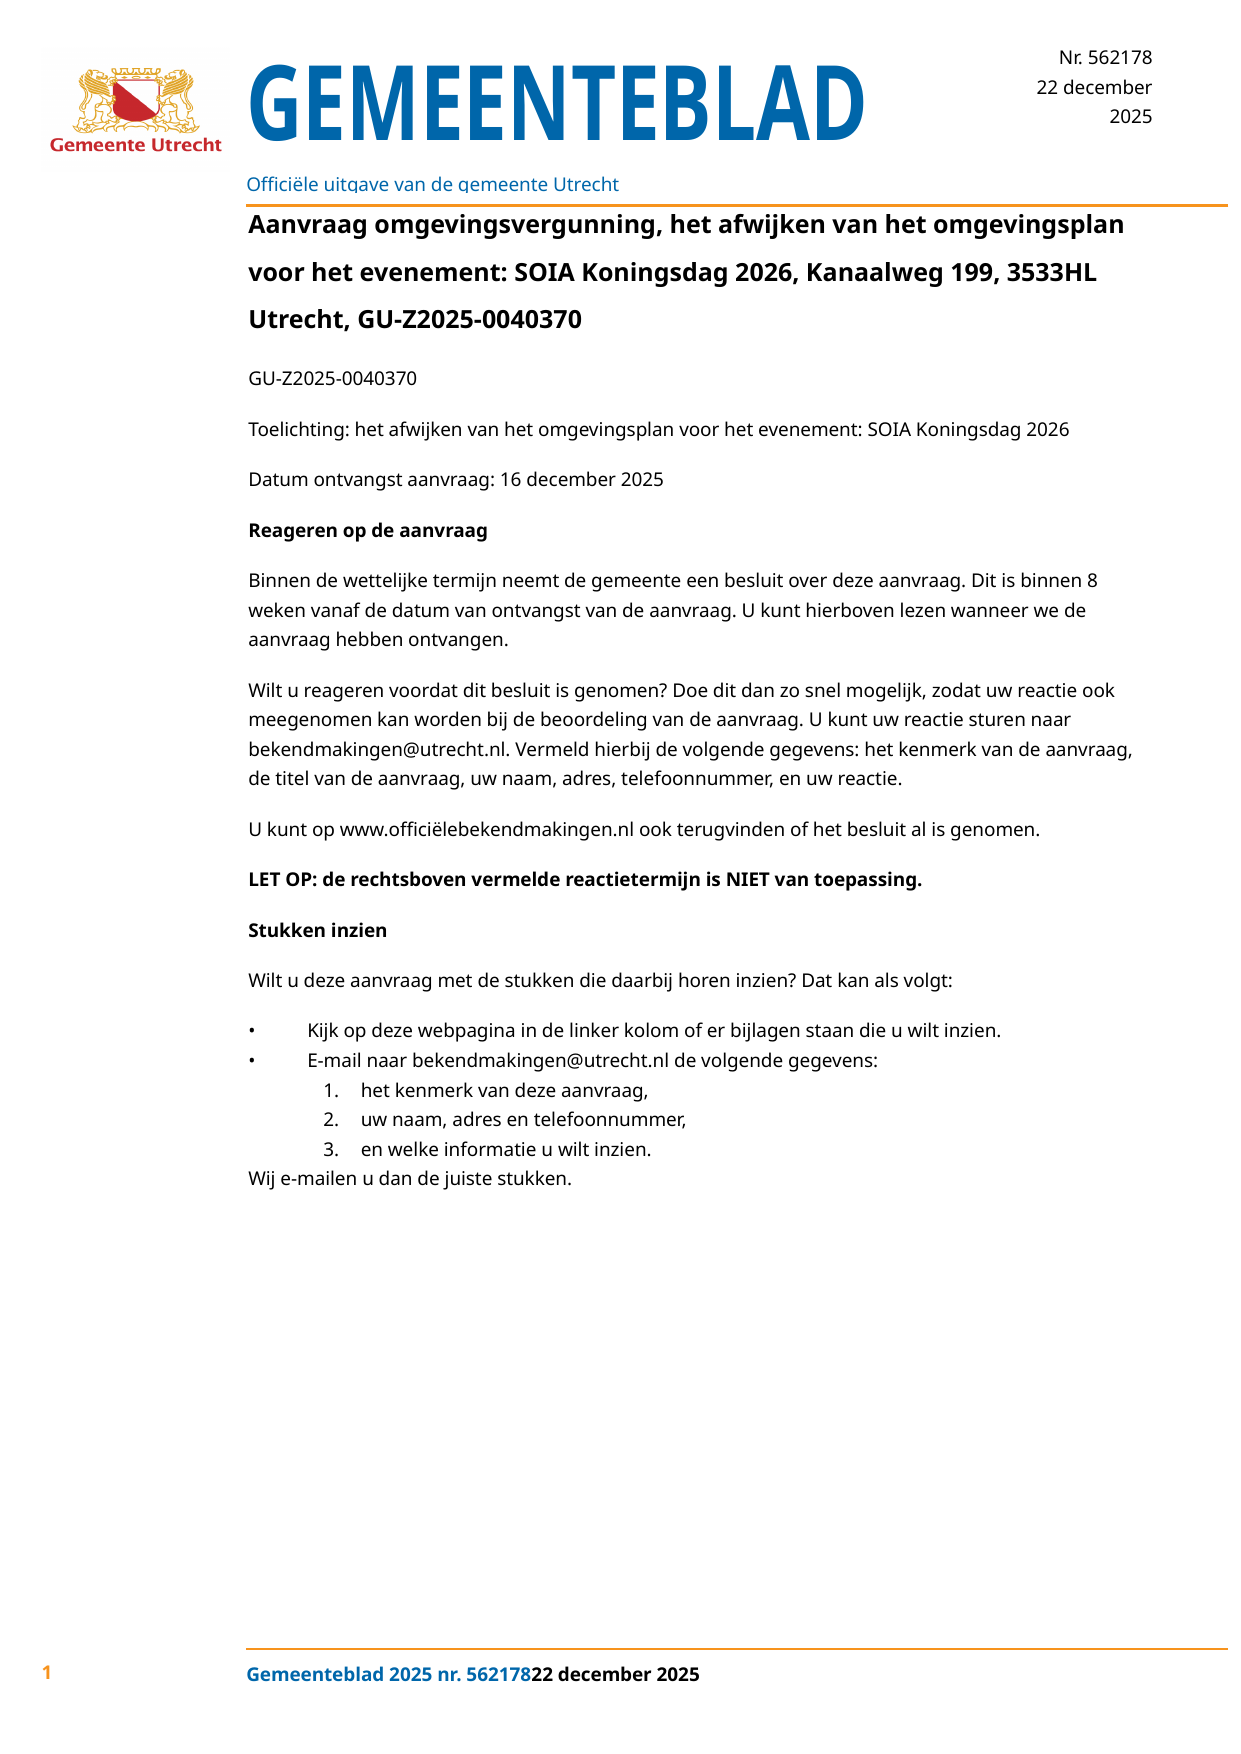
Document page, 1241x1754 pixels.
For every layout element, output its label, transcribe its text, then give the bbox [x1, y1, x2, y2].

text Stukken inzien [248, 917, 1152, 942]
text Wilt u reageren voordat dit besluit is genomen? Doe dit dan zo snel mogelijk, zodat uw reactie ook meegenomen kan worden bij de beoordeling van de aanvraag. U kunt uw reactie sturen naar bekendmakingen@utrecht.nl. Vermeld hierbij de volgende gegevens: het kenmerk van de aanvraag, de titel van de aanvraag, uw naam, adres, telefoonnummer, en uw reactie. [248, 677, 1152, 791]
picture [41, 47, 231, 172]
text Binnen de wettelijke termijn neemt de gemeente een besluit over deze aanvraag. Dit is binnen 8 weken vanaf de datum van ontvangst van de aanvraag. U kunt hierboven lezen wanneer we de aanvraag hebben ontvangen. [248, 567, 1152, 652]
list uw naam, adres en telefoonnummer, [323, 1106, 1152, 1132]
text Datum ontvangst aanvraag: 16 december 2025 [248, 466, 1152, 492]
text GU-Z2025-0040370 [248, 366, 1152, 391]
text U kunt op www.officiëlebekendmakingen.nl ook terugvinden of het besluit al is genomen. [248, 816, 1152, 842]
list en welke informatie u wilt inzien. [323, 1136, 1152, 1162]
text Wij e-mailen u dan de juiste stukken. [248, 1166, 1152, 1191]
text Toelichting: het afwijken van het omgevingsplan voor het evenement: SOIA Koningsdag 2026 [248, 416, 1152, 442]
list het kenmerk van deze aanvraag, [323, 1077, 1152, 1102]
text Reageren op de aanvraag [248, 517, 1152, 542]
text LET OP: de rechtsboven vermelde reactietermijn is NIET van toepassing. [248, 866, 1152, 892]
list Kijk op deze webpagina in de linker kolom of er bijlagen staan die u wilt inzien. [248, 1018, 1152, 1043]
list E-mail naar bekendmakingen@utrecht.nl de volgende gegevens: [248, 1047, 1152, 1073]
text Wilt u deze aanvraag met de stukken die daarbij horen inzien? Dat kan als volgt: [248, 967, 1152, 993]
text Aanvraag omgevingsvergunning, het afwijken van het omgevingsplan voor het evenement: SOIA Koningsdag 2026, Kanaalweg 199, 3533HL Utrecht, GU-Z2025-0040370 [248, 207, 1152, 336]
